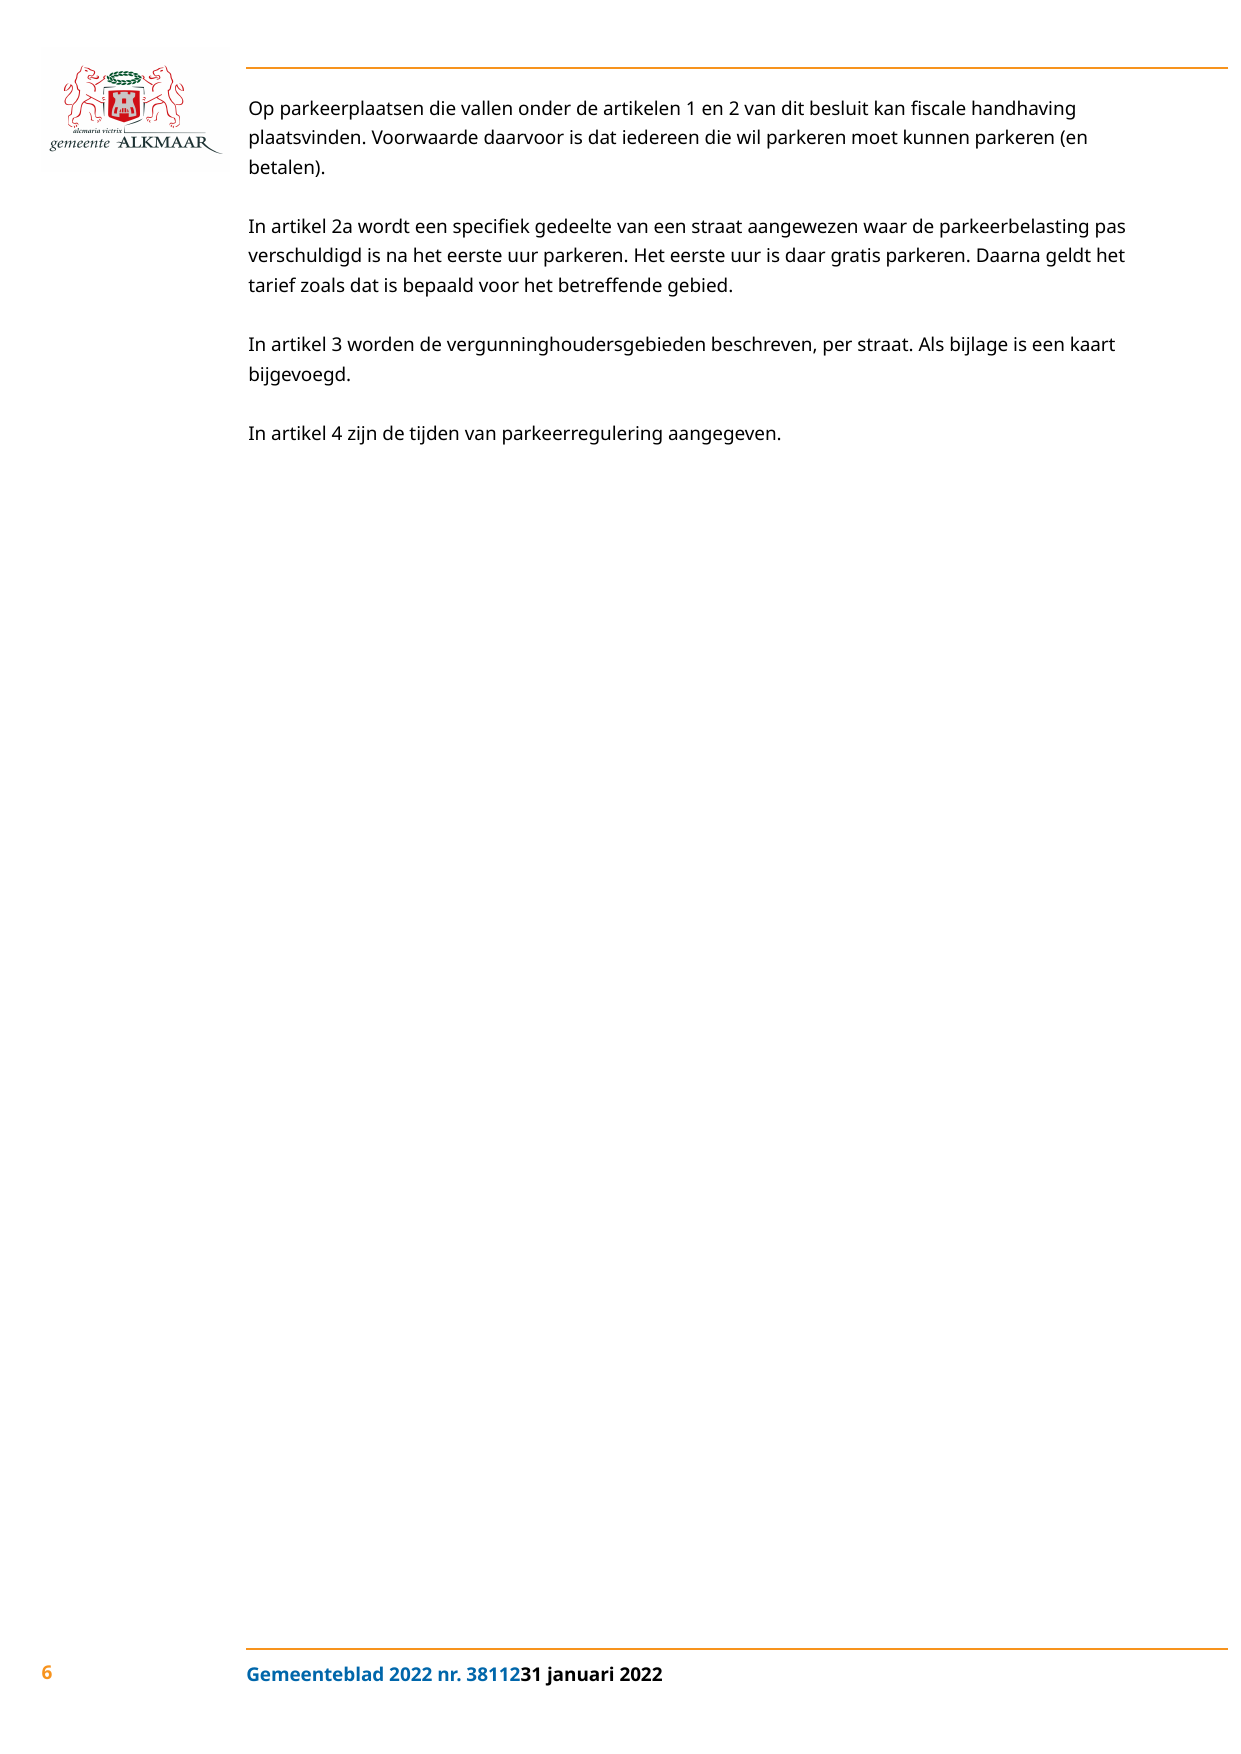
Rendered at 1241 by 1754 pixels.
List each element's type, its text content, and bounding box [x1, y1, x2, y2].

text In artikel 2a wordt een specifiek gedeelte van een straat aangewezen waar de parkeerbelasting pas verschuldigd is na het eerste uur parkeren. Het eerste uur is daar gratis parkeren. Daarna geldt het tarief zoals dat is bepaald voor het betreffende gebied. [248, 213, 1152, 298]
picture [41, 47, 231, 172]
text In artikel 4 zijn de tijden van parkeerregulering aangegeven. [248, 420, 1152, 446]
text Op parkeerplaatsen die vallen onder de artikelen 1 en 2 van dit besluit kan fiscale handhaving plaatsvinden. Voorwaarde daarvoor is dat iedereen die wil parkeren moet kunnen parkeren (en betalen). [248, 95, 1152, 180]
text In artikel 3 worden de vergunninghoudersgebieden beschreven, per straat. Als bijlage is een kaart bijgevoegd. [248, 331, 1152, 387]
